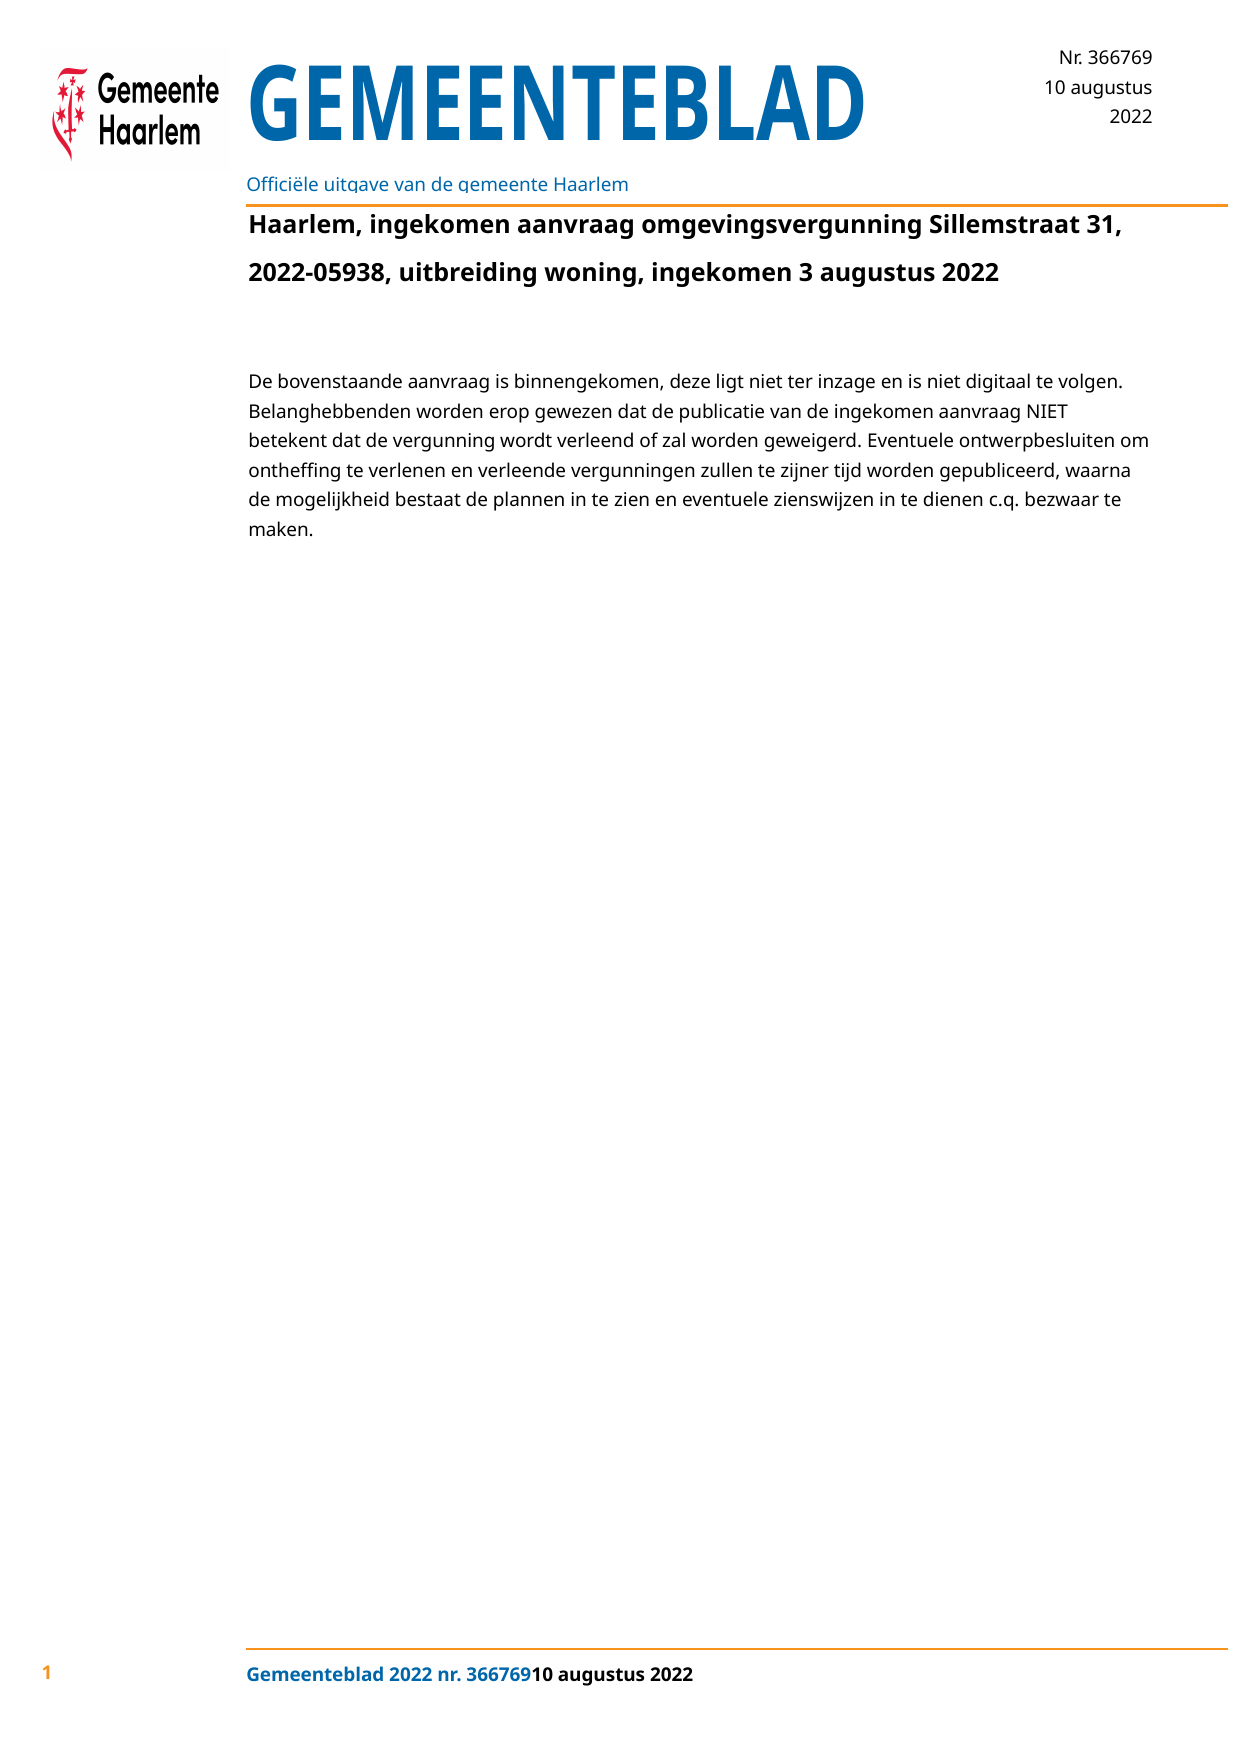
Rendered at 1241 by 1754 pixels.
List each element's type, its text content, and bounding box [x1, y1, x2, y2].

text Haarlem, ingekomen aanvraag omgevingsvergunning Sillemstraat 31, 2022-05938, uitbreiding woning, ingekomen 3 augustus 2022 [248, 207, 1152, 288]
text De bovenstaande aanvraag is binnengekomen, deze ligt niet ter inzage en is niet digitaal te volgen. Belanghebbenden worden erop gewezen dat de publicatie van de ingekomen aanvraag NIET betekent dat de vergunning wordt verleend of zal worden geweigerd. Eventuele ontwerpbesluiten om ontheffing te verlenen en verleende vergunningen zullen te zijner tijd worden gepubliceerd, waarna de mogelijkheid bestaat de plannen in te zien en eventuele zienswijzen in te dienen c.q. bezwaar te maken. [248, 368, 1152, 542]
picture [41, 47, 231, 172]
